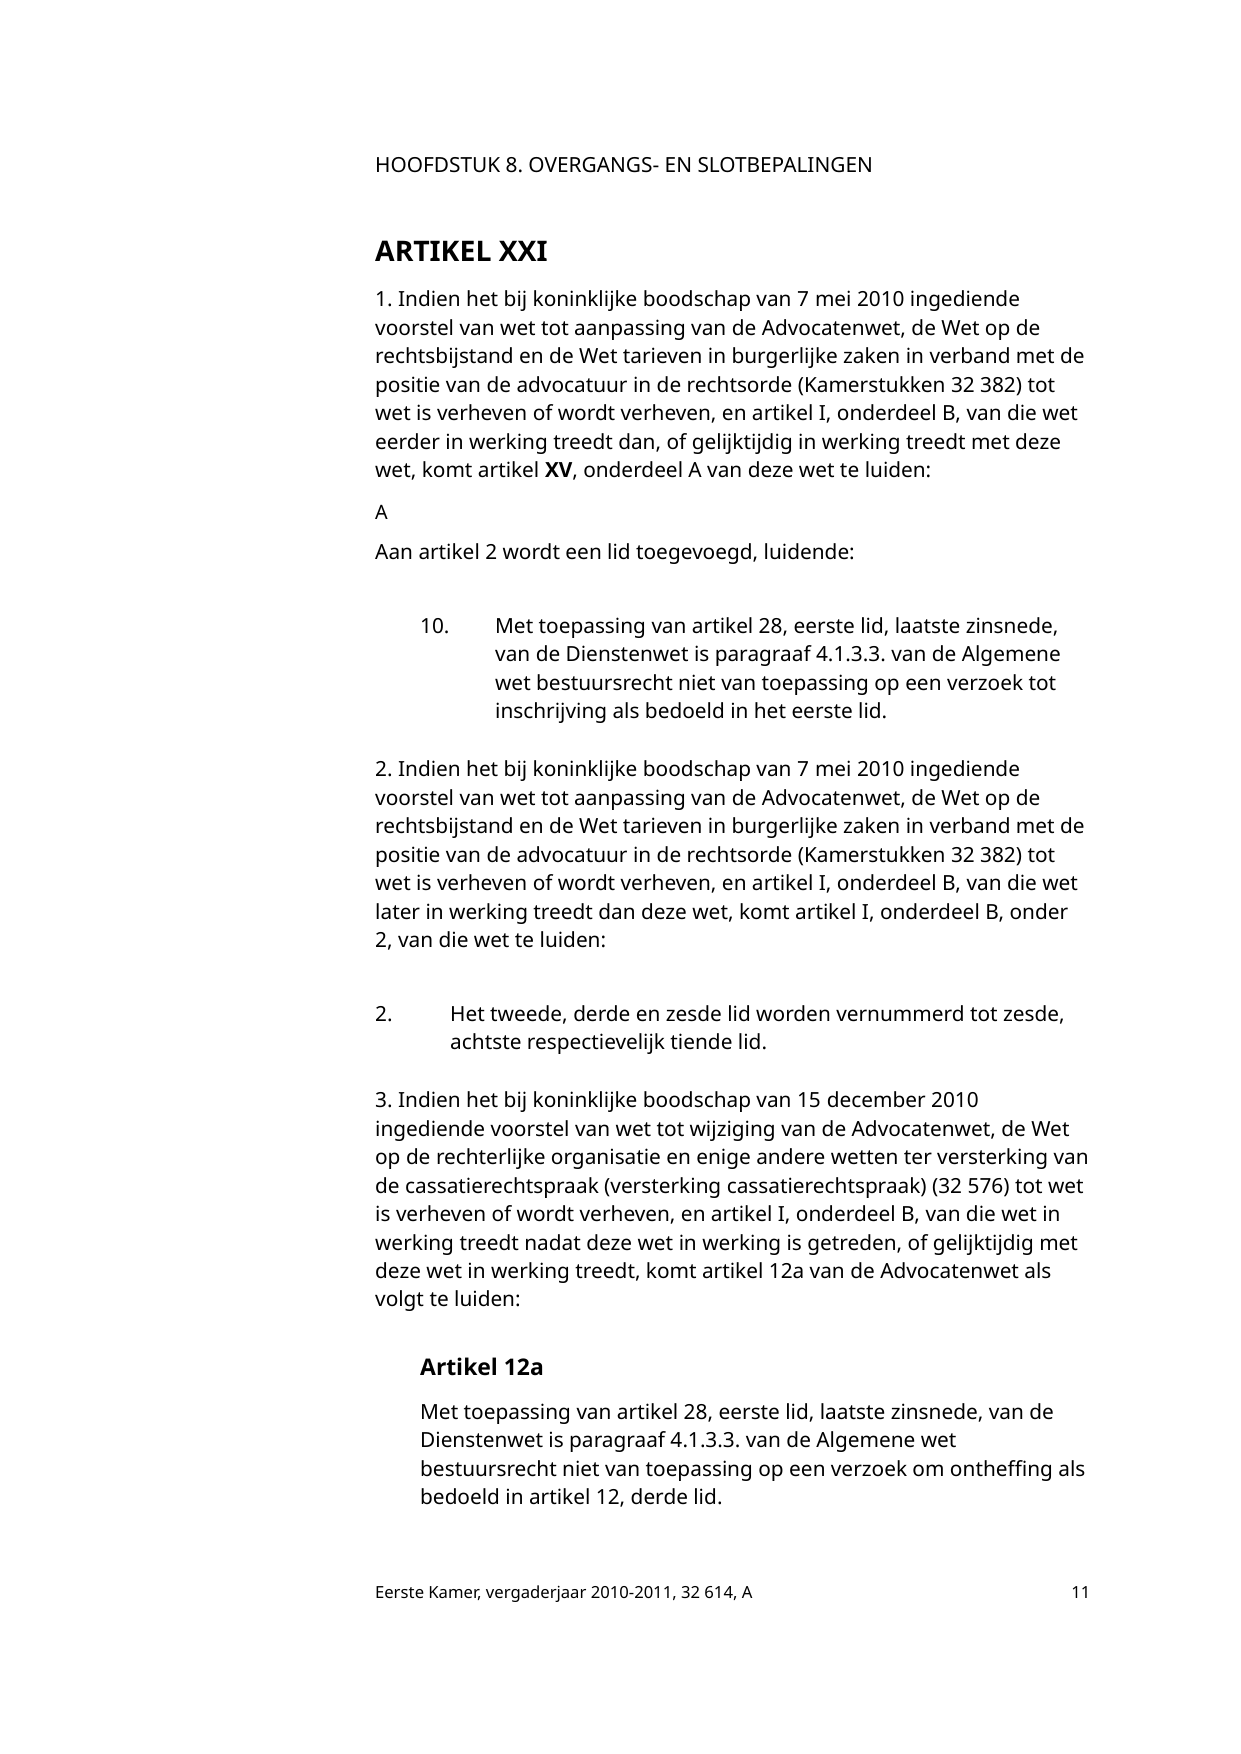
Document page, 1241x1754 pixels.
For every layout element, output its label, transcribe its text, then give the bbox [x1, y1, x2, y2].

text 3. Indien het bij koninklijke boodschap van 15 december 2010 ingediende voorstel van wet tot wijziging van de Advocatenwet, de Wet op de rechterlijke organisatie en enige andere wetten ter versterking van de cassatierechtspraak (versterking cassatierechtspraak) (32 576) tot wet is verheven of wordt verheven, en artikel I, onderdeel B, van die wet in werking treedt nadat deze wet in werking is getreden, of gelijktijdig met deze wet in werking treedt, komt artikel 12a van de Advocatenwet als volgt te luiden: [375, 1086, 1090, 1313]
text 2. Indien het bij koninklijke boodschap van 7 mei 2010 ingediende voorstel van wet tot aanpassing van de Advocatenwet, de Wet op de rechtsbijstand en de Wet tarieven in burgerlijke zaken in verband met de positie van de advocatuur in de rechtsorde (Kamerstukken 32 382) tot wet is verheven of wordt verheven, en artikel I, onderdeel B, van die wet later in werking treedt dan deze wet, komt artikel I, onderdeel B, onder 2, van die wet te luiden: [375, 754, 1090, 954]
text Aan artikel 2 wordt een lid toegevoegd, luidende: [375, 537, 1090, 566]
text 1. Indien het bij koninklijke boodschap van 7 mei 2010 ingediende voorstel van wet tot aanpassing van de Advocatenwet, de Wet op de rechtsbijstand en de Wet tarieven in burgerlijke zaken in verband met de positie van de advocatuur in de rechtsorde (Kamerstukken 32 382) tot wet is verheven of wordt verheven, en artikel I, onderdeel B, van die wet eerder in werking treedt dan, of gelijktijdig in werking treedt met deze wet, komt artikel XV, onderdeel A van deze wet te luiden: [375, 284, 1090, 484]
text Met toepassing van artikel 28, eerste lid, laatste zinsnede, van de Dienstenwet is paragraaf 4.1.3.3. van de Algemene wet bestuursrecht niet van toepassing op een verzoek om ontheffing als bedoeld in artikel 12, derde lid. [420, 1397, 1090, 1511]
subtitle Artikel 12a [420, 1351, 1090, 1382]
subtitle ARTIKEL XXI [375, 231, 1090, 269]
list Met toepassing van artikel 28, eerste lid, laatste zinsnede, van de Dienstenwet is paragraaf 4.1.3.3. van de Algemene wet bestuursrecht niet van toepassing op een verzoek tot inschrijving als bedoeld in het eerste lid. [420, 611, 1090, 724]
subtitle HOOFDSTUK 8. OVERGANGS- EN SLOTBEPALINGEN [375, 150, 1090, 178]
text A [375, 499, 1090, 526]
list Het tweede, derde en zesde lid worden vernummerd tot zesde, achtste respectievelijk tiende lid. [375, 999, 1090, 1056]
